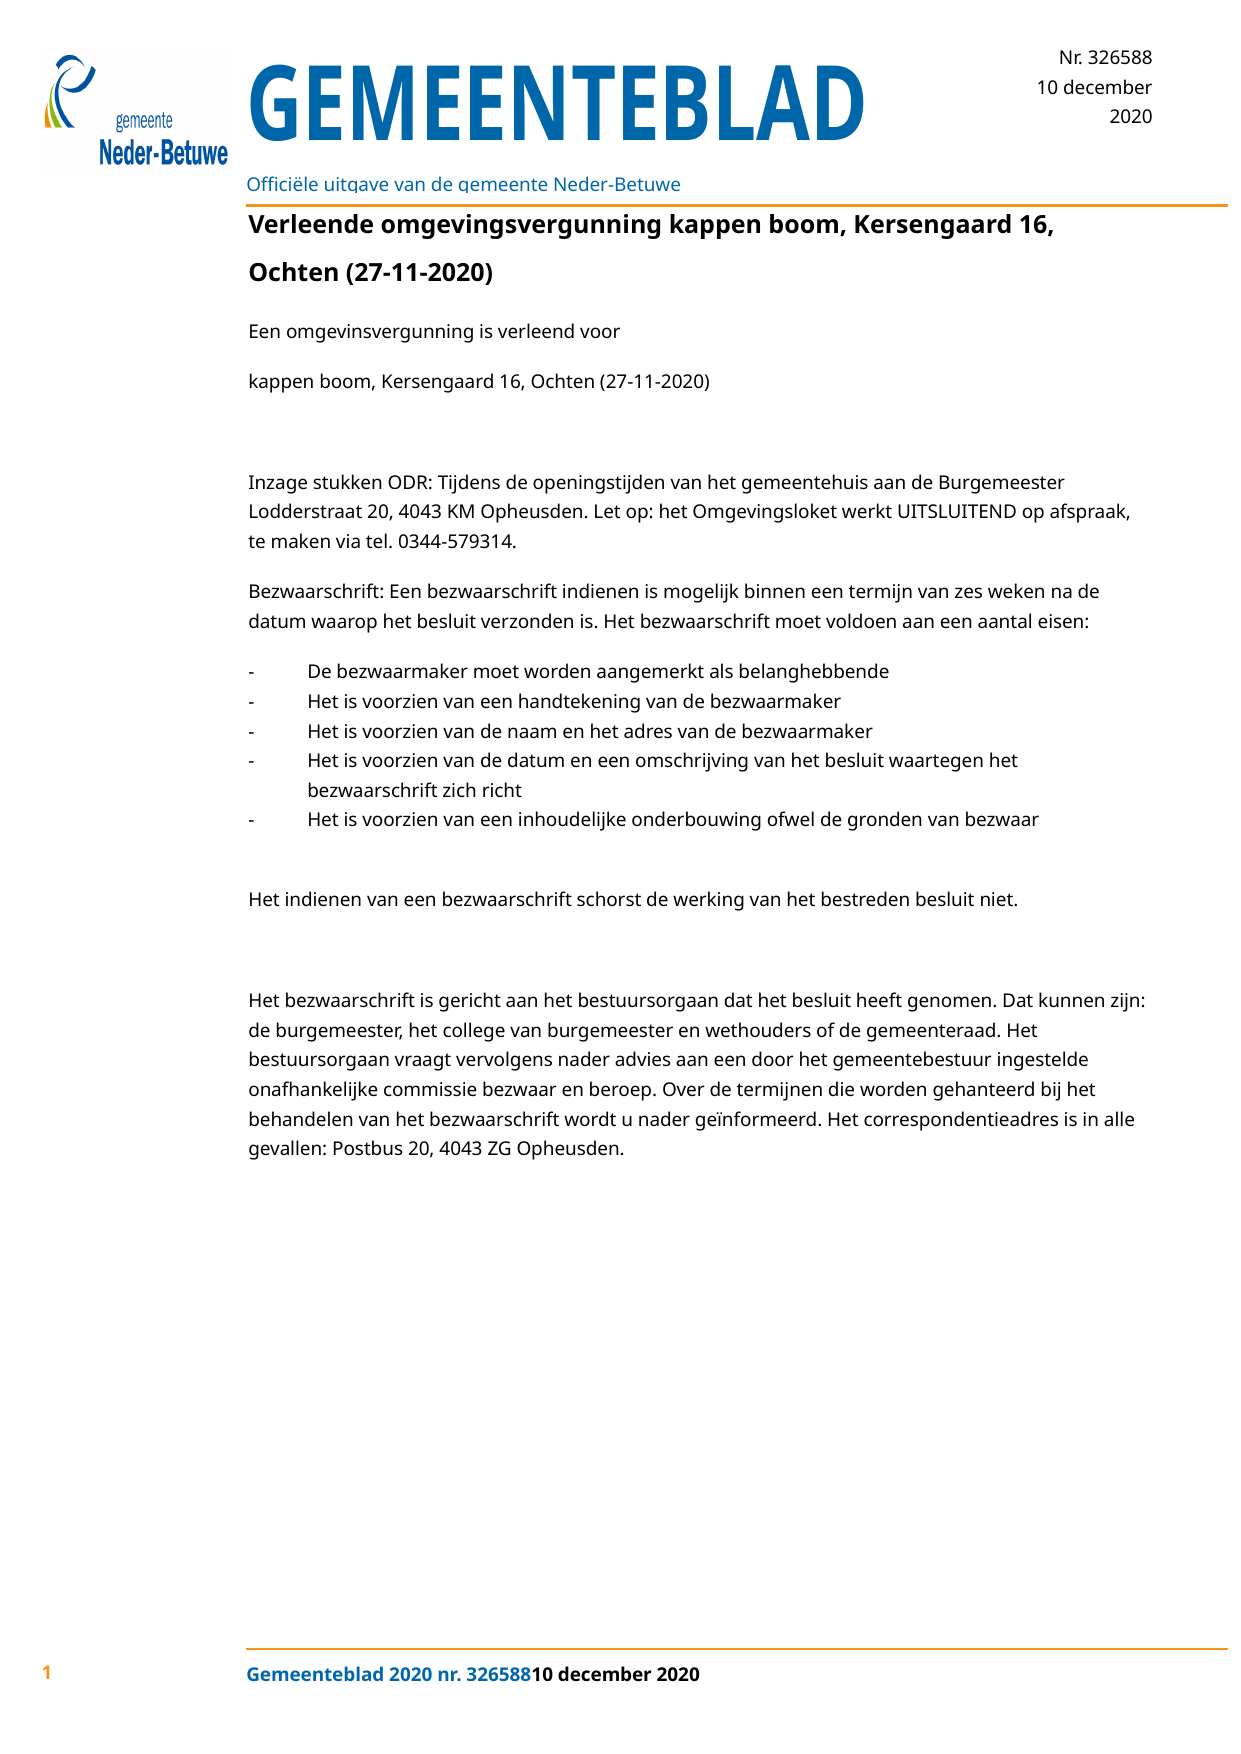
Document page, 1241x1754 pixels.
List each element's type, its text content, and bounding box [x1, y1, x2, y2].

text Een omgevinsvergunning is verleend voor [248, 318, 1152, 344]
text Inzage stukken ODR: Tijdens de openingstijden van het gemeentehuis aan de Burgemeester Lodderstraat 20, 4043 KM Opheusden. Let op: het Omgevingsloket werkt UITSLUITEND op afspraak, te maken via tel. 0344-579314. [248, 469, 1152, 554]
text Bezwaarschrift: Een bezwaarschrift indienen is mogelijk binnen een termijn van zes weken na de datum waarop het besluit verzonden is. Het bezwaarschrift moet voldoen aan een aantal eisen: [248, 579, 1152, 634]
text Het indienen van een bezwaarschrift schorst de werking van het bestreden besluit niet. [248, 887, 1152, 912]
text kappen boom, Kersengaard 16, Ochten (27-11-2020) [248, 368, 1152, 394]
list Het is voorzien van de naam en het adres van de bezwaarmaker [248, 718, 1152, 744]
list De bezwaarmaker moet worden aangemerkt als belanghebbende [248, 659, 1152, 684]
picture [41, 47, 231, 172]
list Het is voorzien van een inhoudelijke onderbouwing ofwel de gronden van bezwaar [248, 807, 1152, 832]
list Het is voorzien van de datum en een omschrijving van het besluit waartegen het bezwaarschrift zich richt [248, 747, 1152, 803]
text Verleende omgevingsvergunning kappen boom, Kersengaard 16, Ochten (27-11-2020) [248, 207, 1152, 288]
list Het is voorzien van een handtekening van de bezwaarmaker [248, 688, 1152, 714]
text Het bezwaarschrift is gericht aan het bestuursorgaan dat het besluit heeft genomen. Dat kunnen zijn: de burgemeester, het college van burgemeester en wethouders of de gemeenteraad. Het bestuursorgaan vraagt vervolgens nader advies aan een door het gemeentebestuur ingestelde onafhankelijke commissie bezwaar en beroep. Over de termijnen die worden gehanteerd bij het behandelen van het bezwaarschrift wordt u nader geïnformeerd. Het correspondentieadres is in alle gevallen: Postbus 20, 4043 ZG Opheusden. [248, 987, 1152, 1161]
